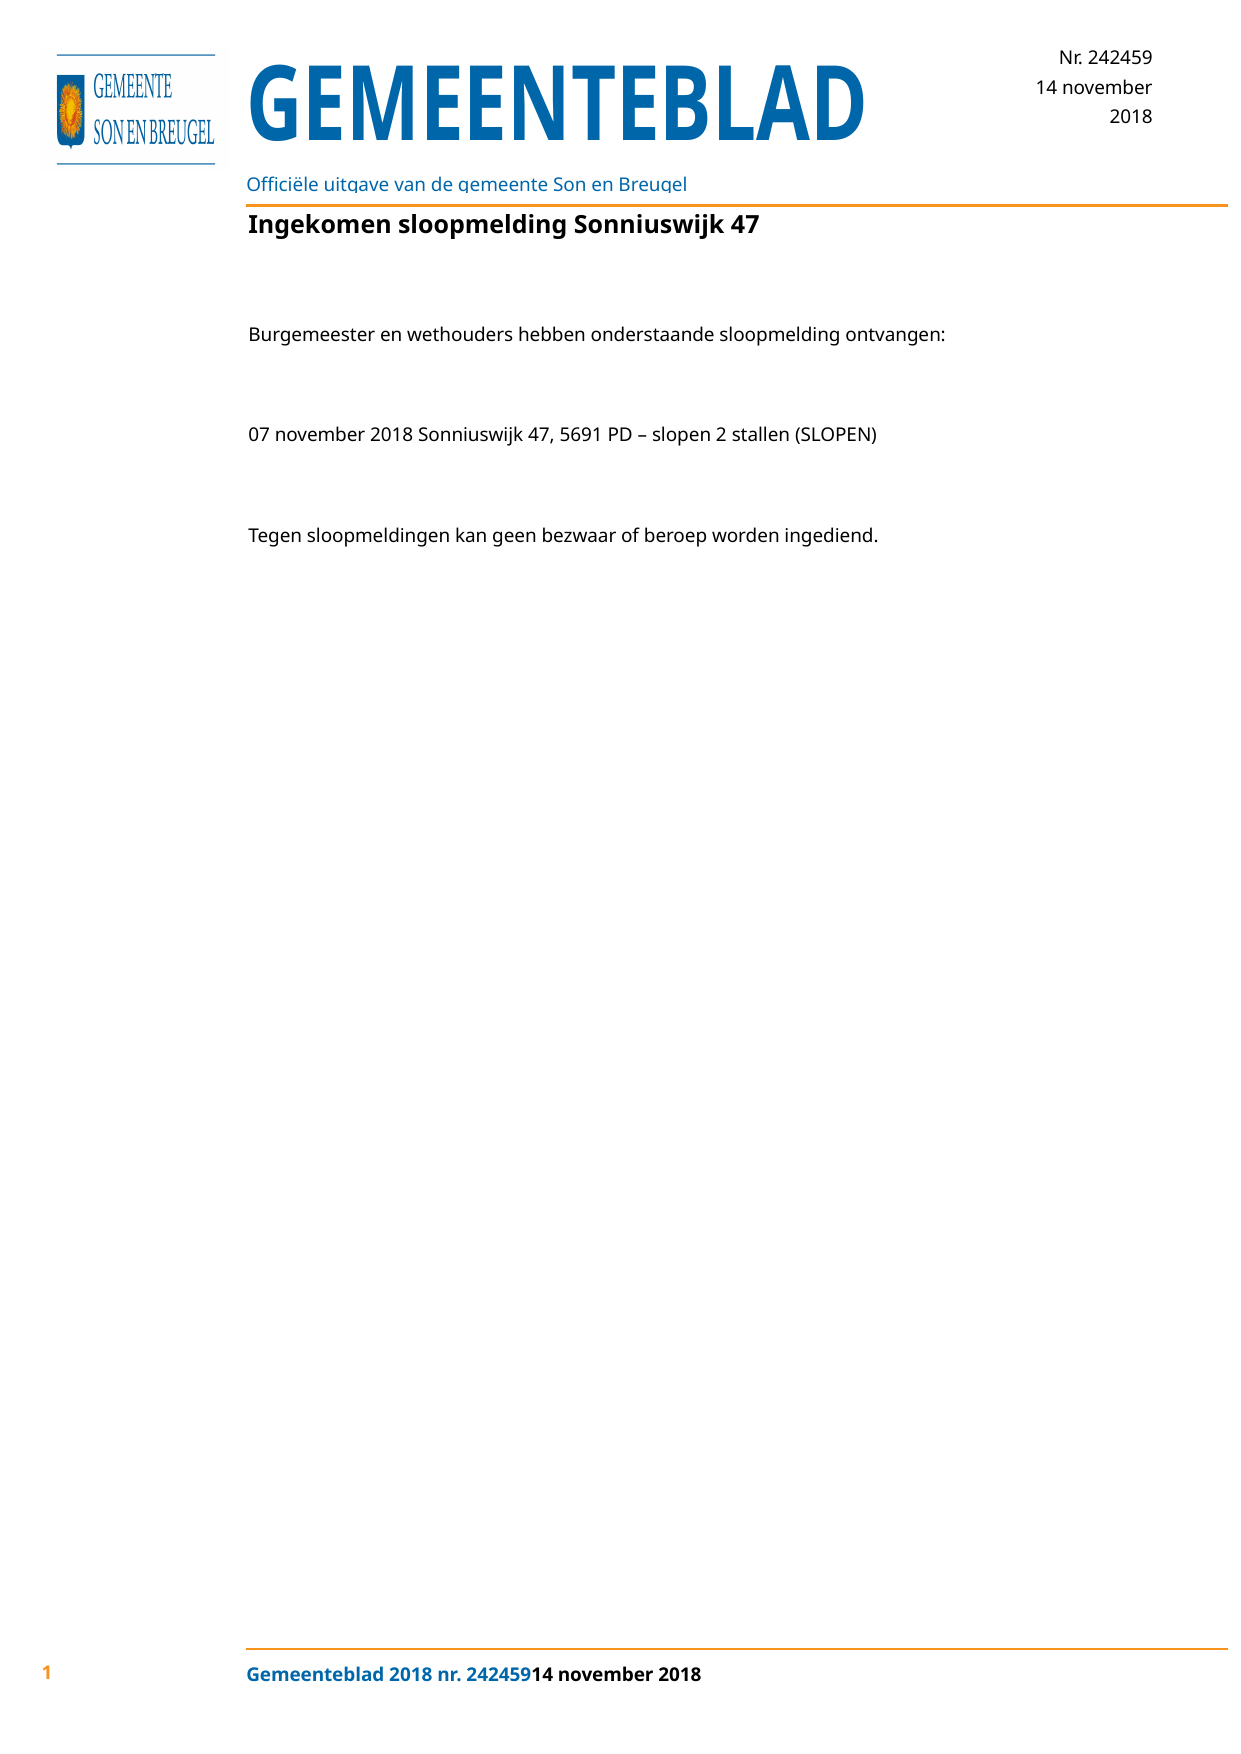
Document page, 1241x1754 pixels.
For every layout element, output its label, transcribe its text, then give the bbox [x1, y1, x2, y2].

text Ingekomen sloopmelding Sonniuswijk 47 [248, 207, 1152, 241]
text 07 november 2018 Sonniuswijk 47, 5691 PD – slopen 2 stallen (SLOPEN) [248, 422, 1152, 447]
text Burgemeester en wethouders hebben onderstaande sloopmelding ontvangen: [248, 321, 1152, 346]
picture [41, 47, 231, 172]
text Tegen sloopmeldingen kan geen bezwaar of beroep worden ingediend. [248, 522, 1152, 548]
